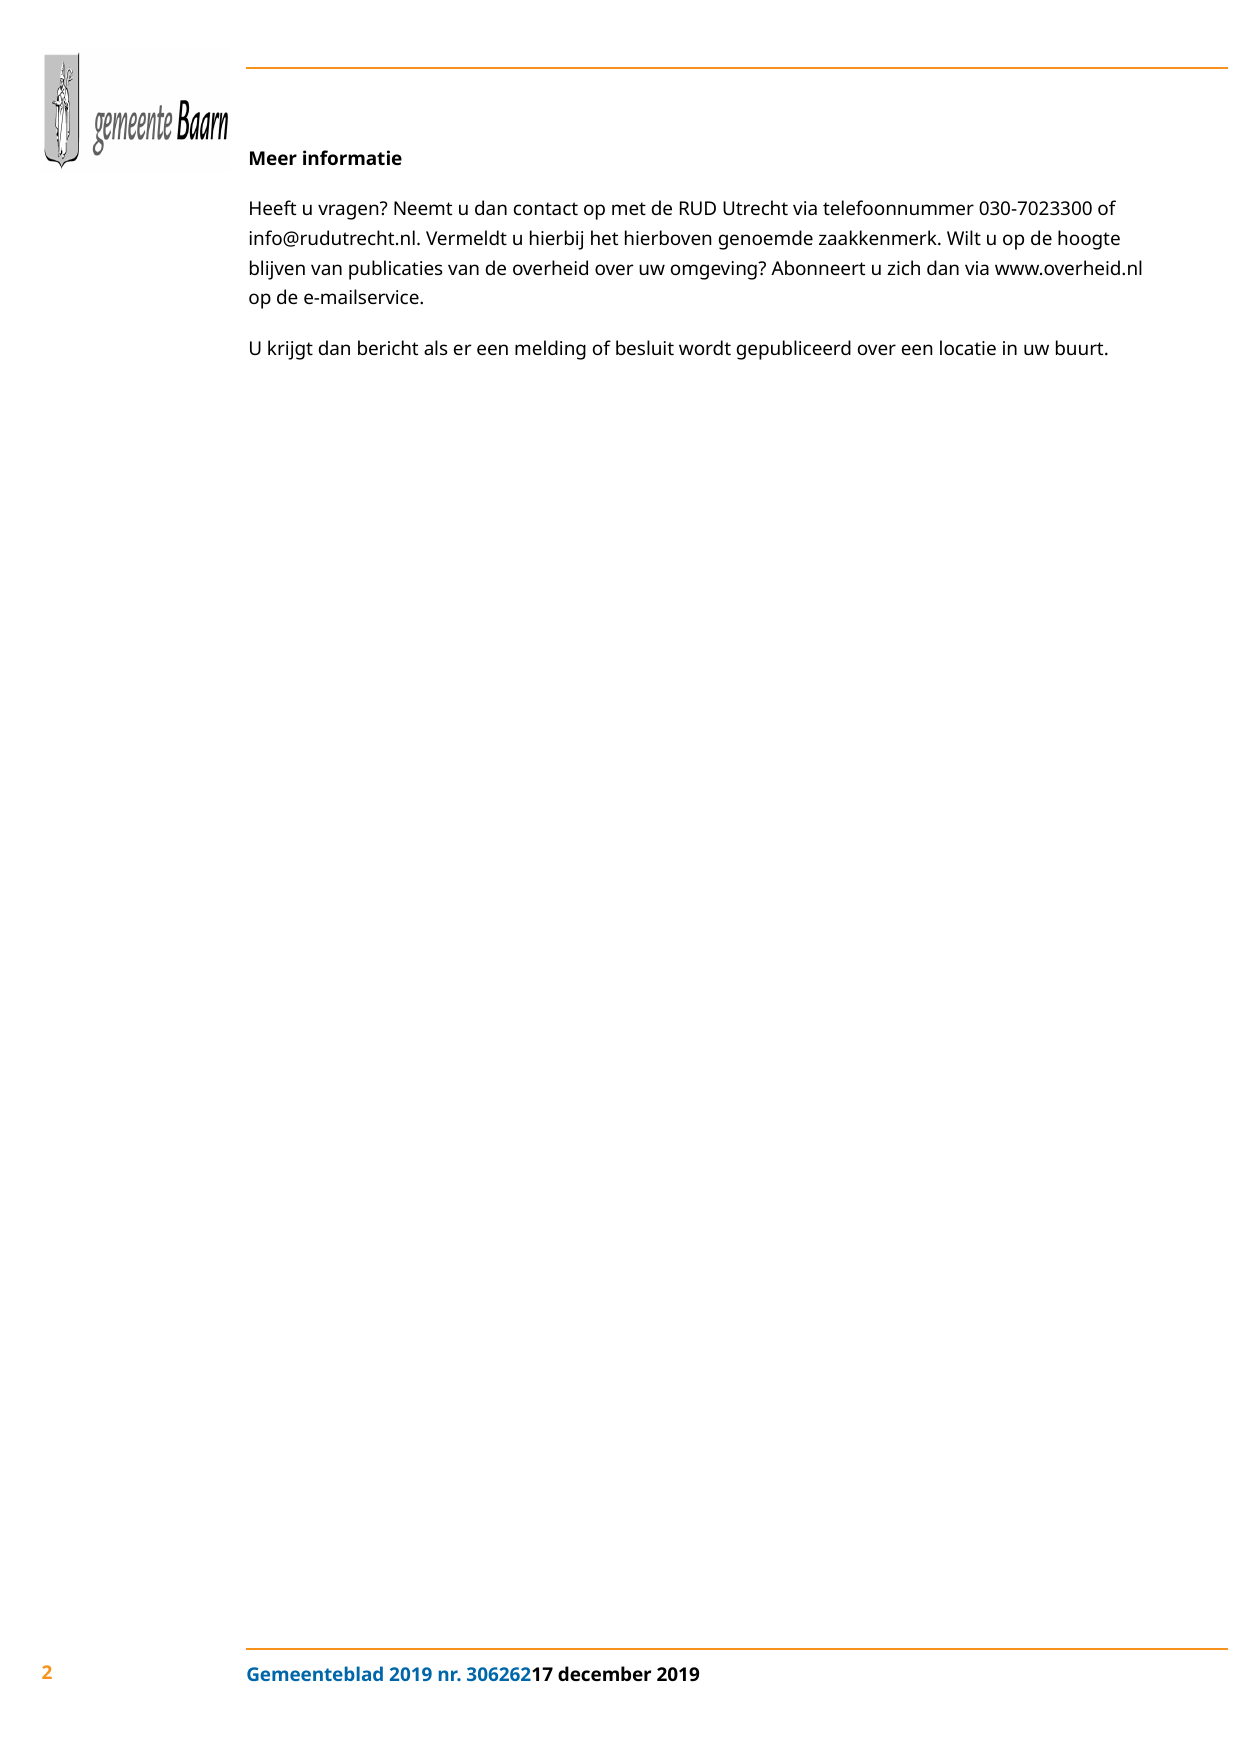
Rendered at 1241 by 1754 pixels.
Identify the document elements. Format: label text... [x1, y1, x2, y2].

text Meer informatie [248, 145, 1152, 171]
text U krijgt dan bericht als er een melding of besluit wordt gepubliceerd over een locatie in uw buurt. [248, 335, 1152, 361]
text Heeft u vragen? Neemt u dan contact op met de RUD Utrecht via telefoonnummer 030-7023300 of info@rudutrecht.nl. Vermeldt u hierbij het hierboven genoemde zaakkenmerk. Wilt u op de hoogte blijven van publicaties van de overheid over uw omgeving? Abonneert u zich dan via www.overheid.nl op de e-mailservice. [248, 196, 1152, 310]
picture [41, 47, 231, 172]
